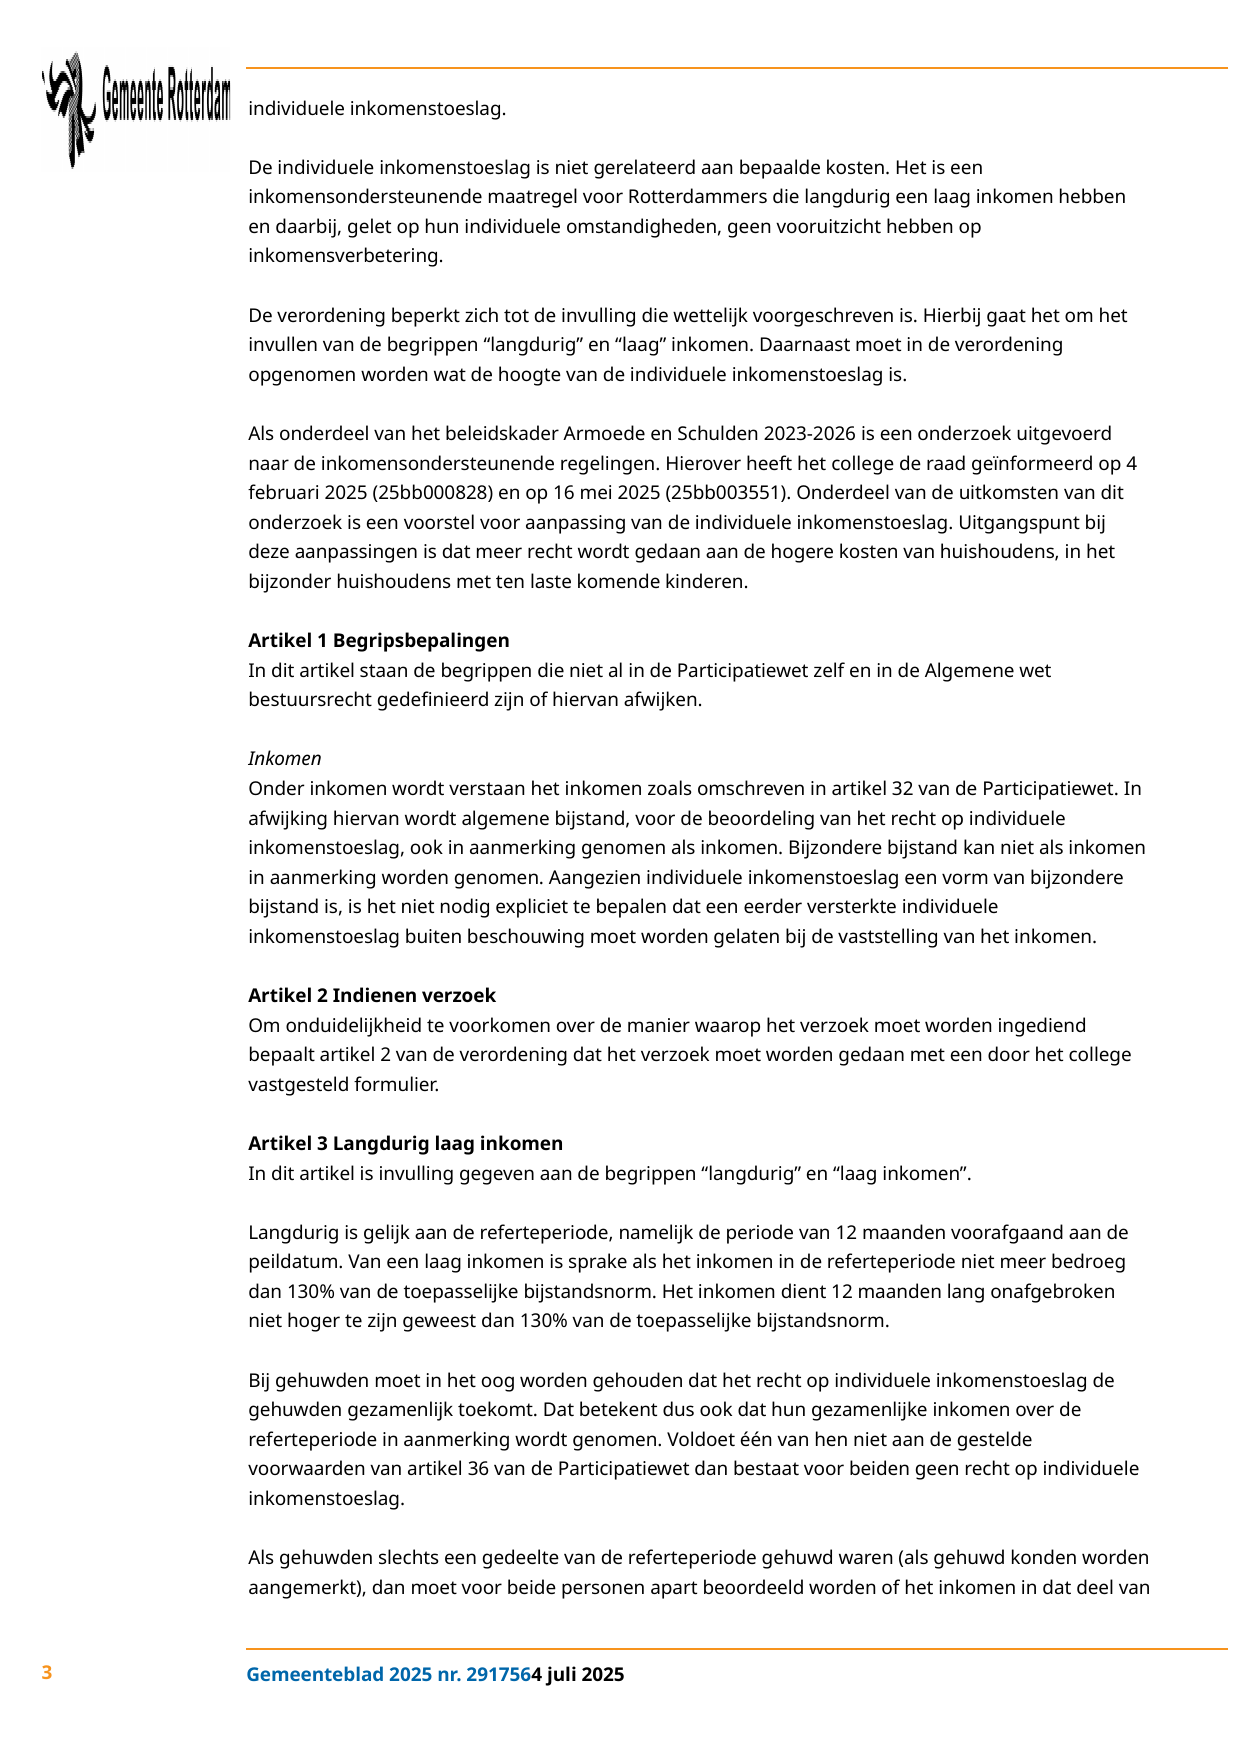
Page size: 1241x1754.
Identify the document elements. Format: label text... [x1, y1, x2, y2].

text individuele inkomenstoeslag. [248, 95, 1152, 121]
text In dit artikel is invulling gegeven aan de begrippen “langdurig” en “laag inkomen”. [248, 1160, 1152, 1186]
text Als onderdeel van het beleidskader Armoede en Schulden 2023-2026 is een onderzoek uitgevoerd naar de inkomensondersteunende regelingen. Hierover heeft het college de raad geïnformeerd op 4 februari 2025 (25bb000828) en op 16 mei 2025 (25bb003551). Onderdeel van de uitkomsten van dit onderzoek is een voorstel voor aanpassing van de individuele inkomenstoeslag. Uitgangspunt bij deze aanpassingen is dat meer recht wordt gedaan aan de hogere kosten van huishoudens, in het bijzonder huishoudens met ten laste komende kinderen. [248, 420, 1152, 594]
text Artikel 2 Indienen verzoek [248, 982, 1152, 1008]
text Artikel 1 Begripsbepalingen [248, 627, 1152, 653]
text Onder inkomen wordt verstaan het inkomen zoals omschreven in artikel 32 van de Participatiewet. In afwijking hiervan wordt algemene bijstand, voor de beoordeling van het recht op individuele inkomenstoeslag, ook in aanmerking genomen als inkomen. Bijzondere bijstand kan niet als inkomen in aanmerking worden genomen. Aangezien individuele inkomenstoeslag een vorm van bijzondere bijstand is, is het niet nodig expliciet te bepalen dat een eerder versterkte individuele inkomenstoeslag buiten beschouwing moet worden gelaten bij de vaststelling van het inkomen. [248, 775, 1152, 949]
text Inkomen [248, 746, 1152, 771]
text In dit artikel staan de begrippen die niet al in de Participatiewet zelf en in de Algemene wet bestuursrecht gedefinieerd zijn of hiervan afwijken. [248, 657, 1152, 712]
text Artikel 3 Langdurig laag inkomen [248, 1130, 1152, 1156]
text Om onduidelijkheid te voorkomen over de manier waarop het verzoek moet worden ingediend bepaalt artikel 2 van de verordening dat het verzoek moet worden gedaan met een door het college vastgesteld formulier. [248, 1012, 1152, 1097]
text Bij gehuwden moet in het oog worden gehouden dat het recht op individuele inkomenstoeslag de gehuwden gezamenlijk toekomt. Dat betekent dus ook dat hun gezamenlijke inkomen over de referteperiode in aanmerking wordt genomen. Voldoet één van hen niet aan de gestelde voorwaarden van artikel 36 van de Participatiewet dan bestaat voor beiden geen recht op individuele inkomenstoeslag. [248, 1367, 1152, 1511]
picture [41, 47, 231, 172]
text Als gehuwden slechts een gedeelte van de referteperiode gehuwd waren (als gehuwd konden worden aangemerkt), dan moet voor beide personen apart beoordeeld worden of het inkomen in dat deel van [248, 1544, 1152, 1600]
text Langdurig is gelijk aan de referteperiode, namelijk de periode van 12 maanden voorafgaand aan de peildatum. Van een laag inkomen is sprake als het inkomen in de referteperiode niet meer bedroeg dan 130% van de toepasselijke bijstandsnorm. Het inkomen dient 12 maanden lang onafgebroken niet hoger te zijn geweest dan 130% van de toepasselijke bijstandsnorm. [248, 1219, 1152, 1333]
text De individuele inkomenstoeslag is niet gerelateerd aan bepaalde kosten. Het is een inkomensondersteunende maatregel voor Rotterdammers die langdurig een laag inkomen hebben en daarbij, gelet op hun individuele omstandigheden, geen vooruitzicht hebben op inkomensverbetering. [248, 154, 1152, 268]
text De verordening beperkt zich tot de invulling die wettelijk voorgeschreven is. Hierbij gaat het om het invullen van de begrippen “langdurig” en “laag” inkomen. Daarnaast moet in de verordening opgenomen worden wat de hoogte van de individuele inkomenstoeslag is. [248, 302, 1152, 387]
